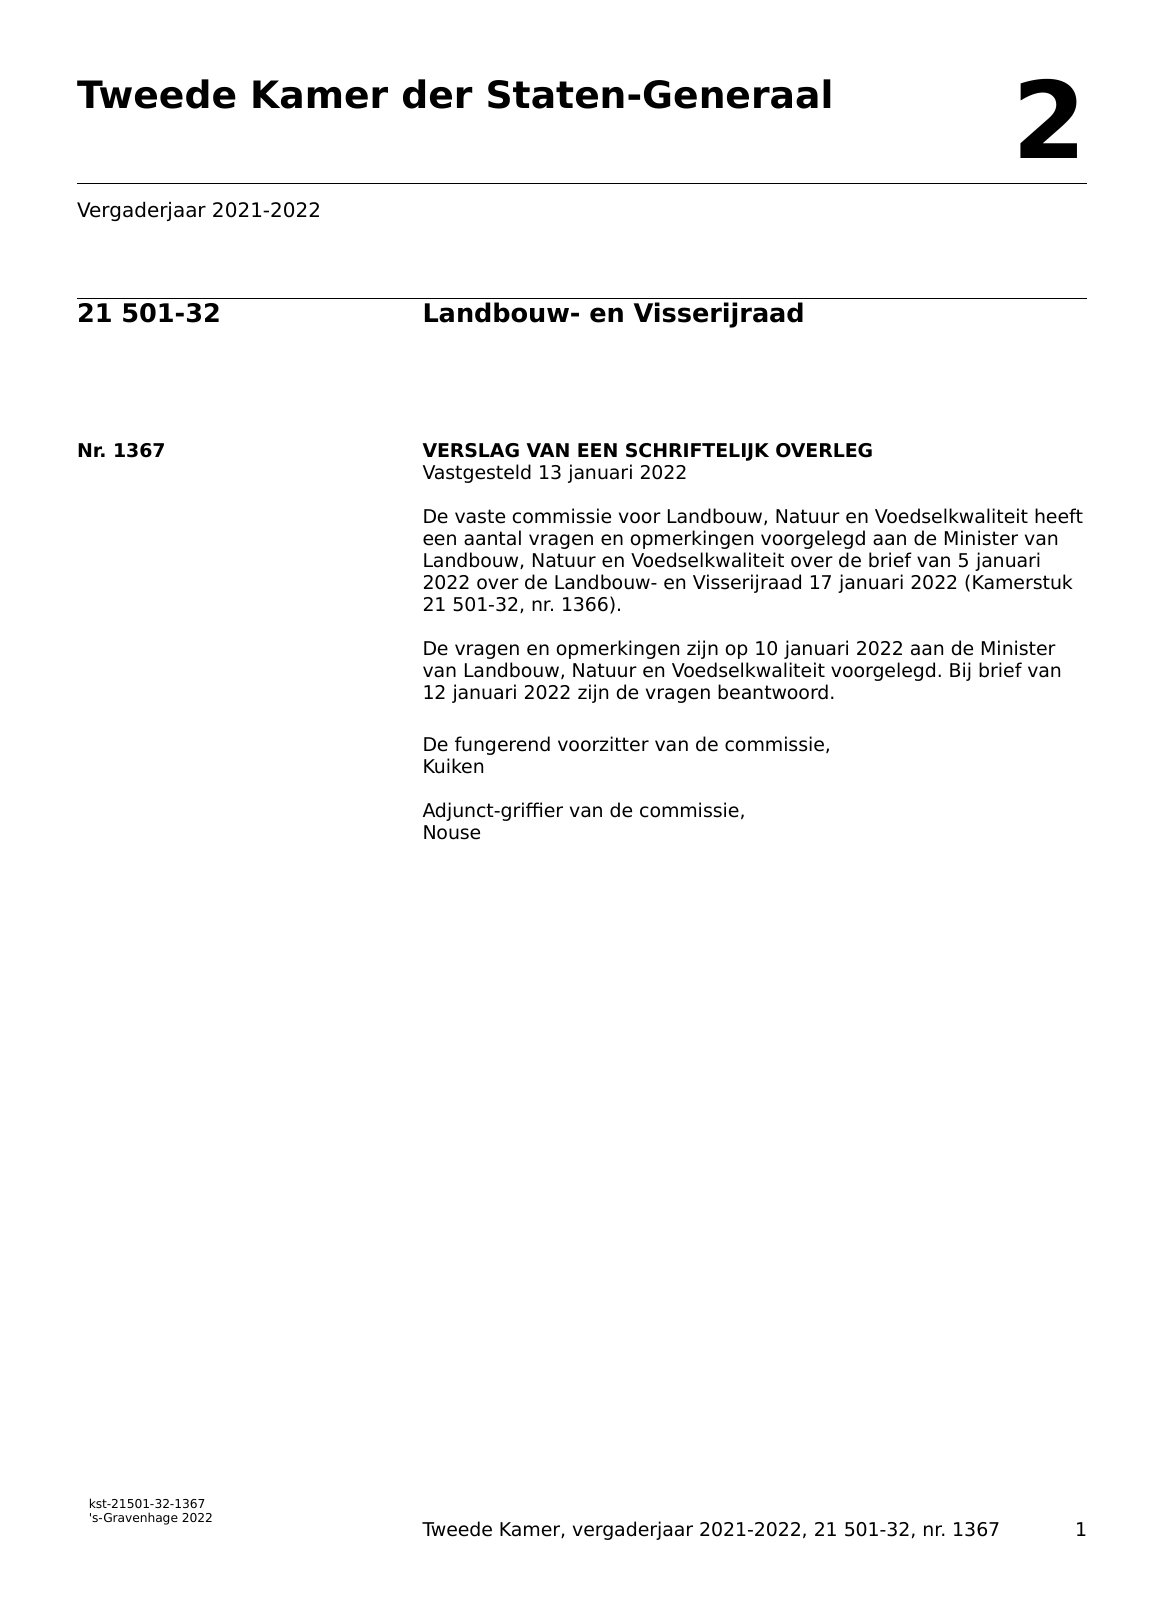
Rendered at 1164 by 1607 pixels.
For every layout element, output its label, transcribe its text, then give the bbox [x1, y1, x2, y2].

text De vaste commissie voor Landbouw, Natuur en Voedselkwaliteit heeft een aantal vragen en opmerkingen voorgelegd aan de Minister van Landbouw, Natuur en Voedselkwaliteit over de brief van 5 januari 2022 over de Landbouw- en Visserijraad 17 januari 2022 (Kamerstuk 21 501-32, nr. 1366). [422, 506, 1087, 616]
table_header 2 [886, 59, 1087, 183]
subtitle Nr. 1367 VERSLAG VAN EEN SCHRIFTELIJK OVERLEG [77, 440, 1087, 462]
text De vragen en opmerkingen zijn op 10 januari 2022 aan de Minister van Landbouw, Natuur en Voedselkwaliteit voorgelegd. Bij brief van 12 januari 2022 zijn de vragen beantwoord. [422, 638, 1087, 704]
text 's-Gravenhage 2022 [88, 1511, 323, 1525]
text Vastgesteld 13 januari 2022 [422, 462, 1087, 484]
text kst-21501-32-1367 [88, 1497, 323, 1511]
text Adjunct-griffier van de commissie, Nouse [422, 800, 1087, 844]
table_header Tweede Kamer der Staten-Generaal [77, 59, 886, 183]
subtitle 21 501-32 Landbouw- en Visserijraad [77, 299, 1087, 329]
text De fungerend voorzitter van de commissie, Kuiken [422, 734, 1087, 778]
table_cell Vergaderjaar 2021-2022 [77, 184, 1087, 298]
